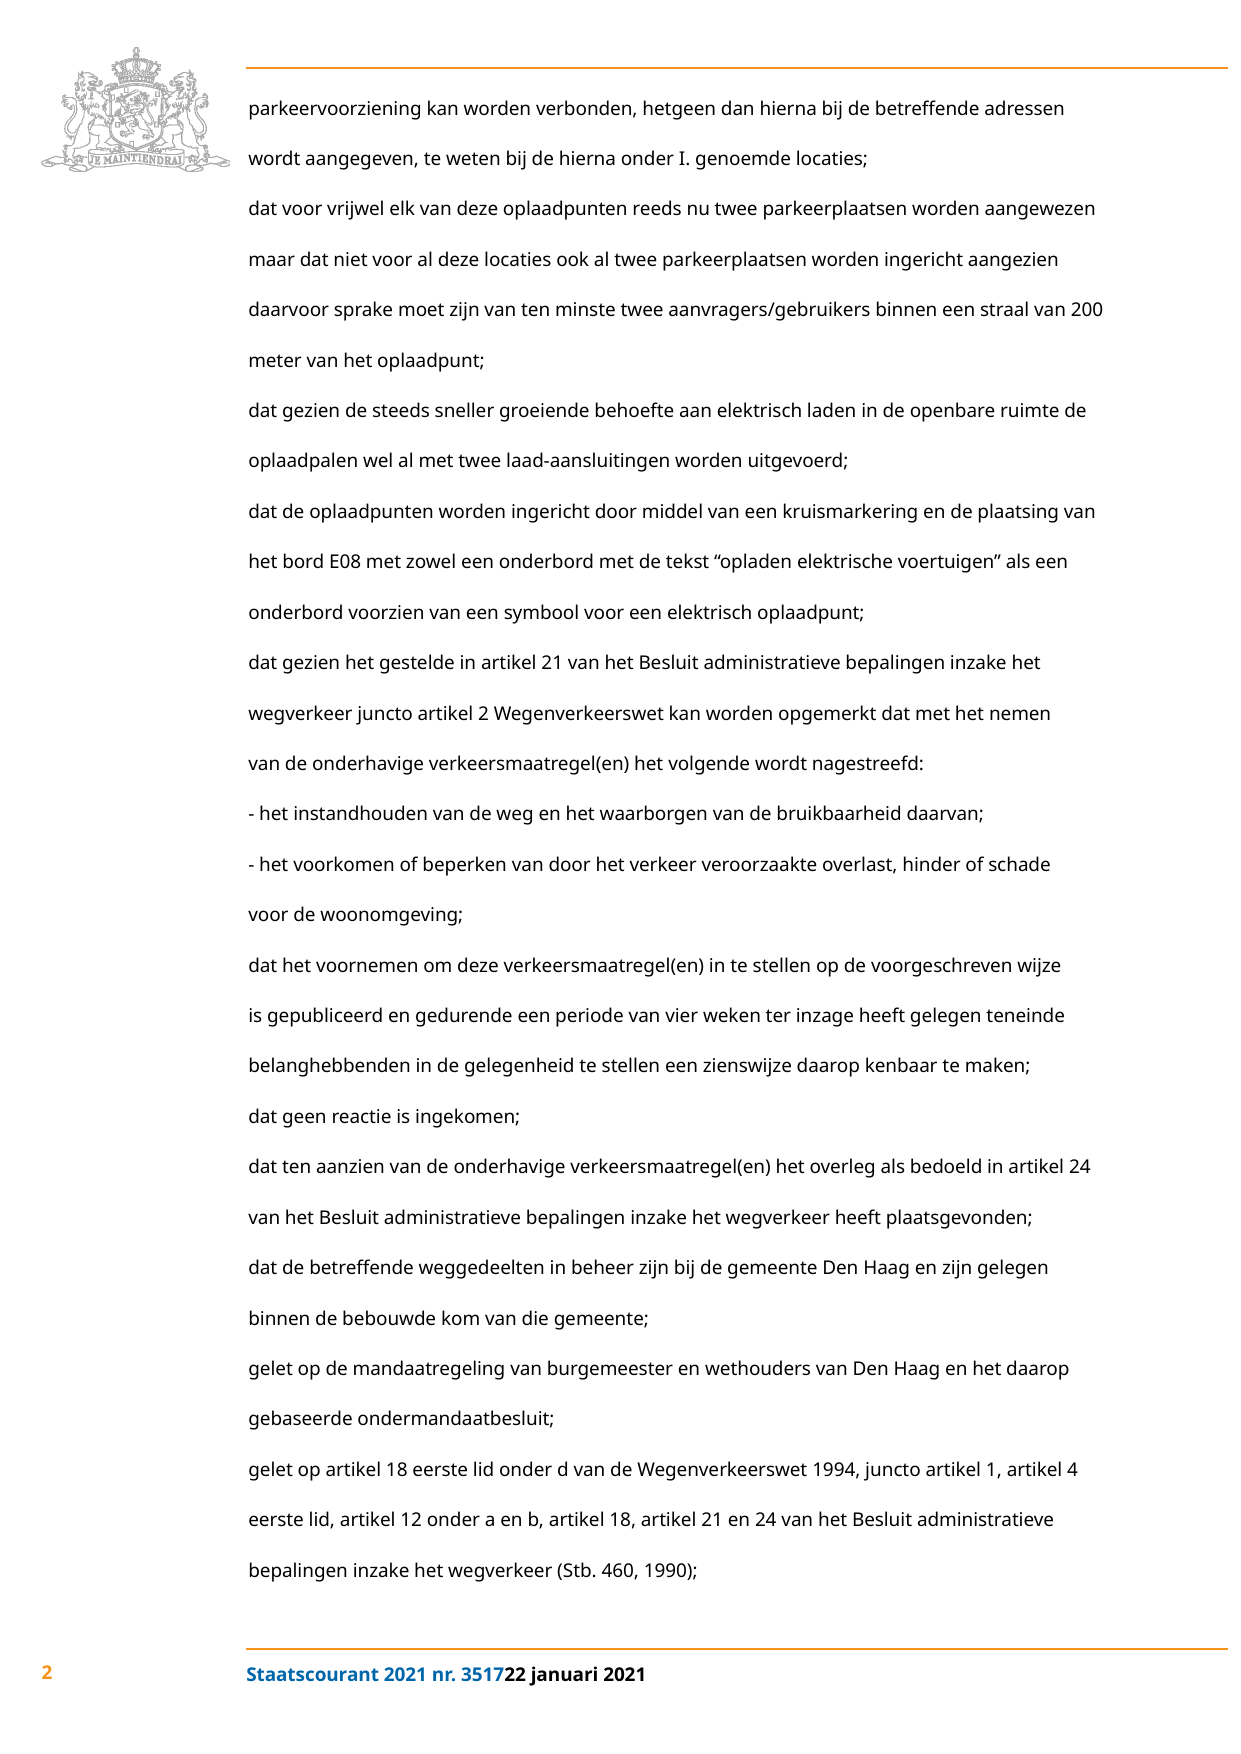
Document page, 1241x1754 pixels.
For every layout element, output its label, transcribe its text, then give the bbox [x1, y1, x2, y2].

text wordt aangegeven, te weten bij de hierna onder I. genoemde locaties; [248, 145, 1152, 171]
text dat gezien het gestelde in artikel 21 van het Besluit administratieve bepalingen inzake het [248, 649, 1152, 675]
text dat ten aanzien van de onderhavige verkeersmaatregel(en) het overleg als bedoeld in artikel 24 [248, 1153, 1152, 1179]
text onderbord voorzien van een symbool voor een elektrisch oplaadpunt; [248, 599, 1152, 625]
text wegverkeer juncto artikel 2 Wegenverkeerswet kan worden opgemerkt dat met het nemen [248, 700, 1152, 726]
text gebaseerde ondermandaatbesluit; [248, 1406, 1152, 1431]
text belanghebbenden in de gelegenheid te stellen een zienswijze daarop kenbaar te maken; [248, 1053, 1152, 1078]
text - het instandhouden van de weg en het waarborgen van de bruikbaarheid daarvan; [248, 801, 1152, 826]
text parkeervoorziening kan worden verbonden, hetgeen dan hierna bij de betreffende adressen [248, 95, 1152, 121]
text gelet op de mandaatregeling van burgemeester en wethouders van Den Haag en het daarop [248, 1355, 1152, 1381]
text - het voorkomen of beperken van door het verkeer veroorzaakte overlast, hinder of schade [248, 851, 1152, 877]
text maar dat niet voor al deze locaties ook al twee parkeerplaatsen worden ingericht aangezien [248, 246, 1152, 272]
text dat de oplaadpunten worden ingericht door middel van een kruismarkering en de plaatsing van [248, 498, 1152, 524]
text gelet op artikel 18 eerste lid onder d van de Wegenverkeerswet 1994, juncto artikel 1, artikel 4 [248, 1456, 1152, 1482]
text dat gezien de steeds sneller groeiende behoefte aan elektrisch laden in de openbare ruimte de [248, 397, 1152, 423]
picture [41, 47, 231, 172]
text dat de betreffende weggedeelten in beheer zijn bij de gemeente Den Haag en zijn gelegen [248, 1254, 1152, 1280]
text daarvoor sprake moet zijn van ten minste twee aanvragers/gebruikers binnen een straal van 200 [248, 296, 1152, 322]
text bepalingen inzake het wegverkeer (Stb. 460, 1990); [248, 1557, 1152, 1583]
text het bord E08 met zowel een onderbord met de tekst “opladen elektrische voertuigen” als een [248, 548, 1152, 574]
text binnen de bebouwde kom van die gemeente; [248, 1305, 1152, 1331]
text eerste lid, artikel 12 onder a en b, artikel 18, artikel 21 en 24 van het Besluit administratieve [248, 1506, 1152, 1532]
text meter van het oplaadpunt; [248, 347, 1152, 373]
text dat geen reactie is ingekomen; [248, 1103, 1152, 1129]
text dat het voornemen om deze verkeersmaatregel(en) in te stellen op de voorgeschreven wijze [248, 952, 1152, 978]
text oplaadpalen wel al met twee laad-aansluitingen worden uitgevoerd; [248, 448, 1152, 473]
text is gepubliceerd en gedurende een periode van vier weken ter inzage heeft gelegen teneinde [248, 1002, 1152, 1028]
text van het Besluit administratieve bepalingen inzake het wegverkeer heeft plaatsgevonden; [248, 1204, 1152, 1230]
text van de onderhavige verkeersmaatregel(en) het volgende wordt nagestreefd: [248, 750, 1152, 776]
text voor de woonomgeving; [248, 901, 1152, 927]
text dat voor vrijwel elk van deze oplaadpunten reeds nu twee parkeerplaatsen worden aangewezen [248, 196, 1152, 221]
